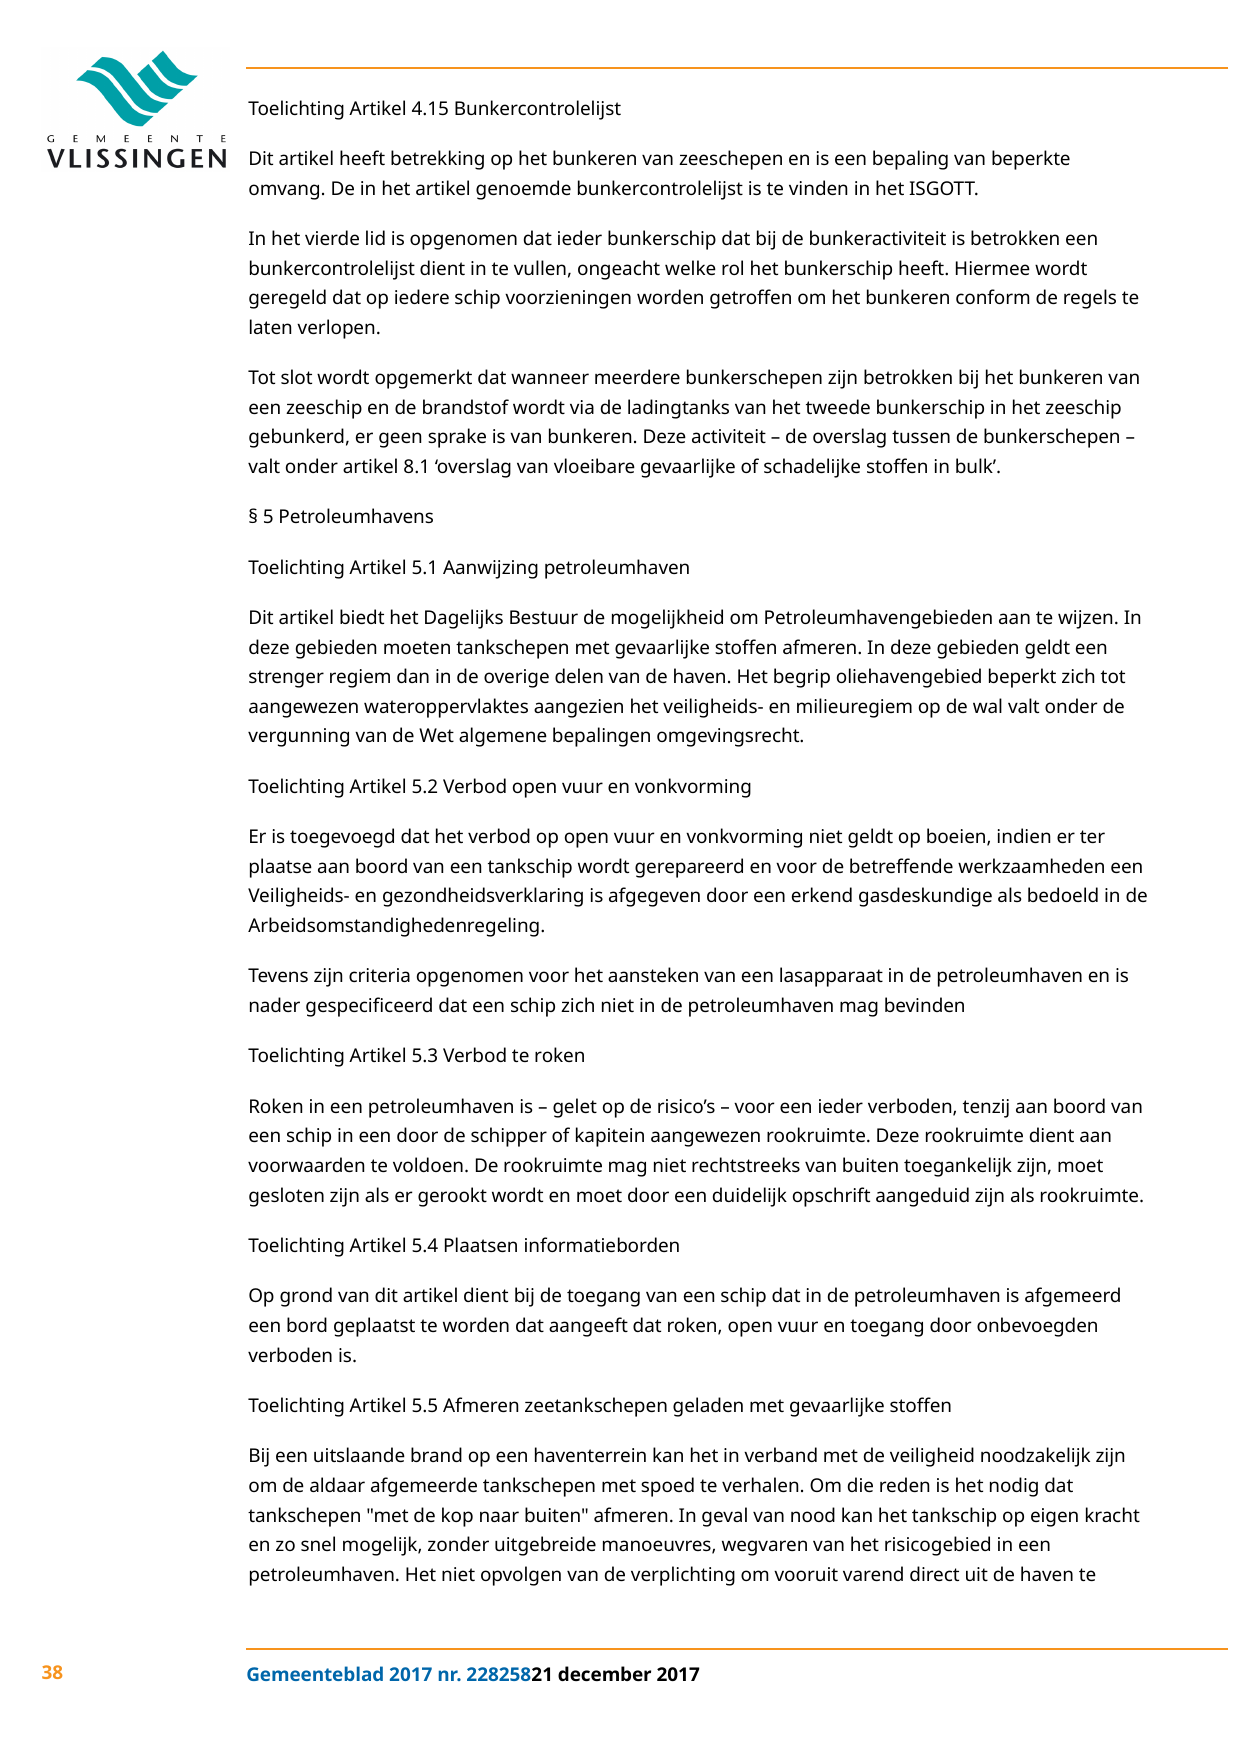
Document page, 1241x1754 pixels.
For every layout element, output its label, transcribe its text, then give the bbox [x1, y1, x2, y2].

text Toelichting Artikel 4.15 Bunkercontrolelijst [248, 95, 1152, 121]
text Toelichting Artikel 5.1 Aanwijzing petroleumhaven [248, 554, 1152, 580]
text § 5 Petroleumhavens [248, 503, 1152, 529]
text Toelichting Artikel 5.3 Verbod te roken [248, 1043, 1152, 1068]
text Roken in een petroleumhaven is – gelet op de risico’s – voor een ieder verboden, tenzij aan boord van een schip in een door de schipper of kapitein aangewezen rookruimte. Deze rookruimte dient aan voorwaarden te voldoen. De rookruimte mag niet rechtstreeks van buiten toegankelijk zijn, moet gesloten zijn als er gerookt wordt en moet door een duidelijk opschrift aangeduid zijn als rookruimte. [248, 1093, 1152, 1208]
text Bij een uitslaande brand op een haventerrein kan het in verband met de veiligheid noodzakelijk zijn om de aldaar afgemeerde tankschepen met spoed te verhalen. Om die reden is het nodig dat tankschepen "met de kop naar buiten" afmeren. In geval van nood kan het tankschip op eigen kracht en zo snel mogelijk, zonder uitgebreide manoeuvres, wegvaren van het risicogebied in een petroleumhaven. Het niet opvolgen van de verplichting om vooruit varend direct uit de haven te [248, 1443, 1152, 1587]
text Er is toegevoegd dat het verbod op open vuur en vonkvorming niet geldt op boeien, indien er ter plaatse aan boord van een tankschip wordt gerepareerd en voor de betreffende werkzaamheden een Veiligheids- en gezondheidsverklaring is afgegeven door een erkend gasdeskundige als bedoeld in de Arbeidsomstandighedenregeling. [248, 823, 1152, 938]
text Toelichting Artikel 5.2 Verbod open vuur en vonkvorming [248, 773, 1152, 799]
text Toelichting Artikel 5.5 Afmeren zeetankschepen geladen met gevaarlijke stoffen [248, 1392, 1152, 1418]
text Op grond van dit artikel dient bij de toegang van een schip dat in de petroleumhaven is afgemeerd een bord geplaatst te worden dat aangeeft dat roken, open vuur en toegang door onbevoegden verboden is. [248, 1283, 1152, 1368]
text Tot slot wordt opgemerkt dat wanneer meerdere bunkerschepen zijn betrokken bij het bunkeren van een zeeschip en de brandstof wordt via de ladingtanks van het tweede bunkerschip in het zeeschip gebunkerd, er geen sprake is van bunkeren. Deze activiteit – de overslag tussen de bunkerschepen – valt onder artikel 8.1 ‘overslag van vloeibare gevaarlijke of schadelijke stoffen in bulk’. [248, 364, 1152, 479]
text Tevens zijn criteria opgenomen voor het aansteken van een lasapparaat in de petroleumhaven en is nader gespecificeerd dat een schip zich niet in de petroleumhaven mag bevinden [248, 963, 1152, 1018]
text Toelichting Artikel 5.4 Plaatsen informatieborden [248, 1232, 1152, 1258]
text Dit artikel heeft betrekking op het bunkeren van zeeschepen en is een bepaling van beperkte omvang. De in het artikel genoemde bunkercontrolelijst is te vinden in het ISGOTT. [248, 145, 1152, 201]
text Dit artikel biedt het Dagelijks Bestuur de mogelijkheid om Petroleumhavengebieden aan te wijzen. In deze gebieden moeten tankschepen met gevaarlijke stoffen afmeren. In deze gebieden geldt een strenger regiem dan in de overige delen van de haven. Het begrip oliehavengebied beperkt zich tot aangewezen wateroppervlaktes aangezien het veiligheids- en milieuregiem op de wal valt onder de vergunning van de Wet algemene bepalingen omgevingsrecht. [248, 604, 1152, 748]
picture [41, 47, 231, 172]
text In het vierde lid is opgenomen dat ieder bunkerschip dat bij de bunkeractiviteit is betrokken een bunkercontrolelijst dient in te vullen, ongeacht welke rol het bunkerschip heeft. Hiermee wordt geregeld dat op iedere schip voorzieningen worden getroffen om het bunkeren conform de regels te laten verlopen. [248, 225, 1152, 340]
